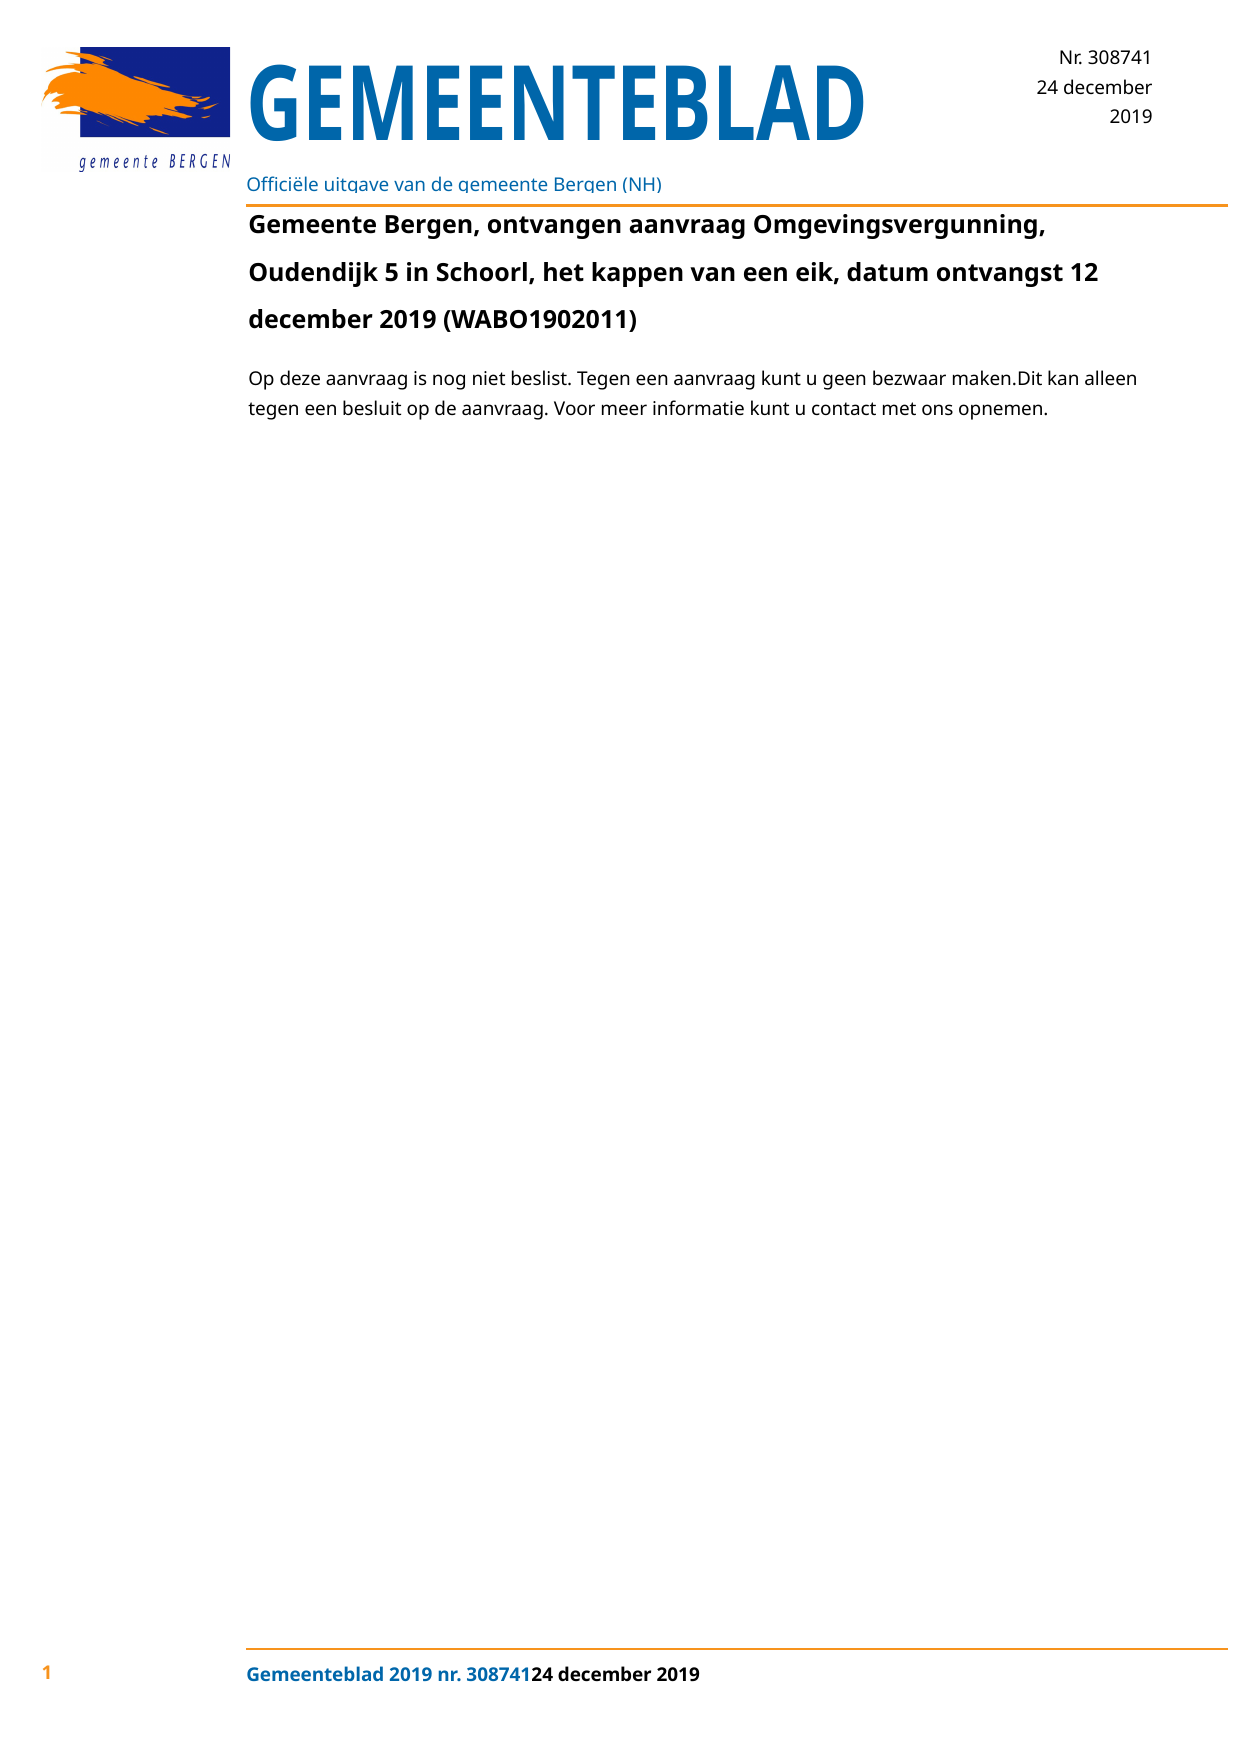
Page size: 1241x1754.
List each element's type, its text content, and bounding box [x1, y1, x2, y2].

text Gemeente Bergen, ontvangen aanvraag Omgevingsvergunning, Oudendijk 5 in Schoorl, het kappen van een eik, datum ontvangst 12 december 2019 (WABO1902011) [248, 207, 1152, 336]
picture [41, 47, 231, 172]
text Op deze aanvraag is nog niet beslist. Tegen een aanvraag kunt u geen bezwaar maken.Dit kan alleen tegen een besluit op de aanvraag. Voor meer informatie kunt u contact met ons opnemen. [248, 366, 1152, 421]
